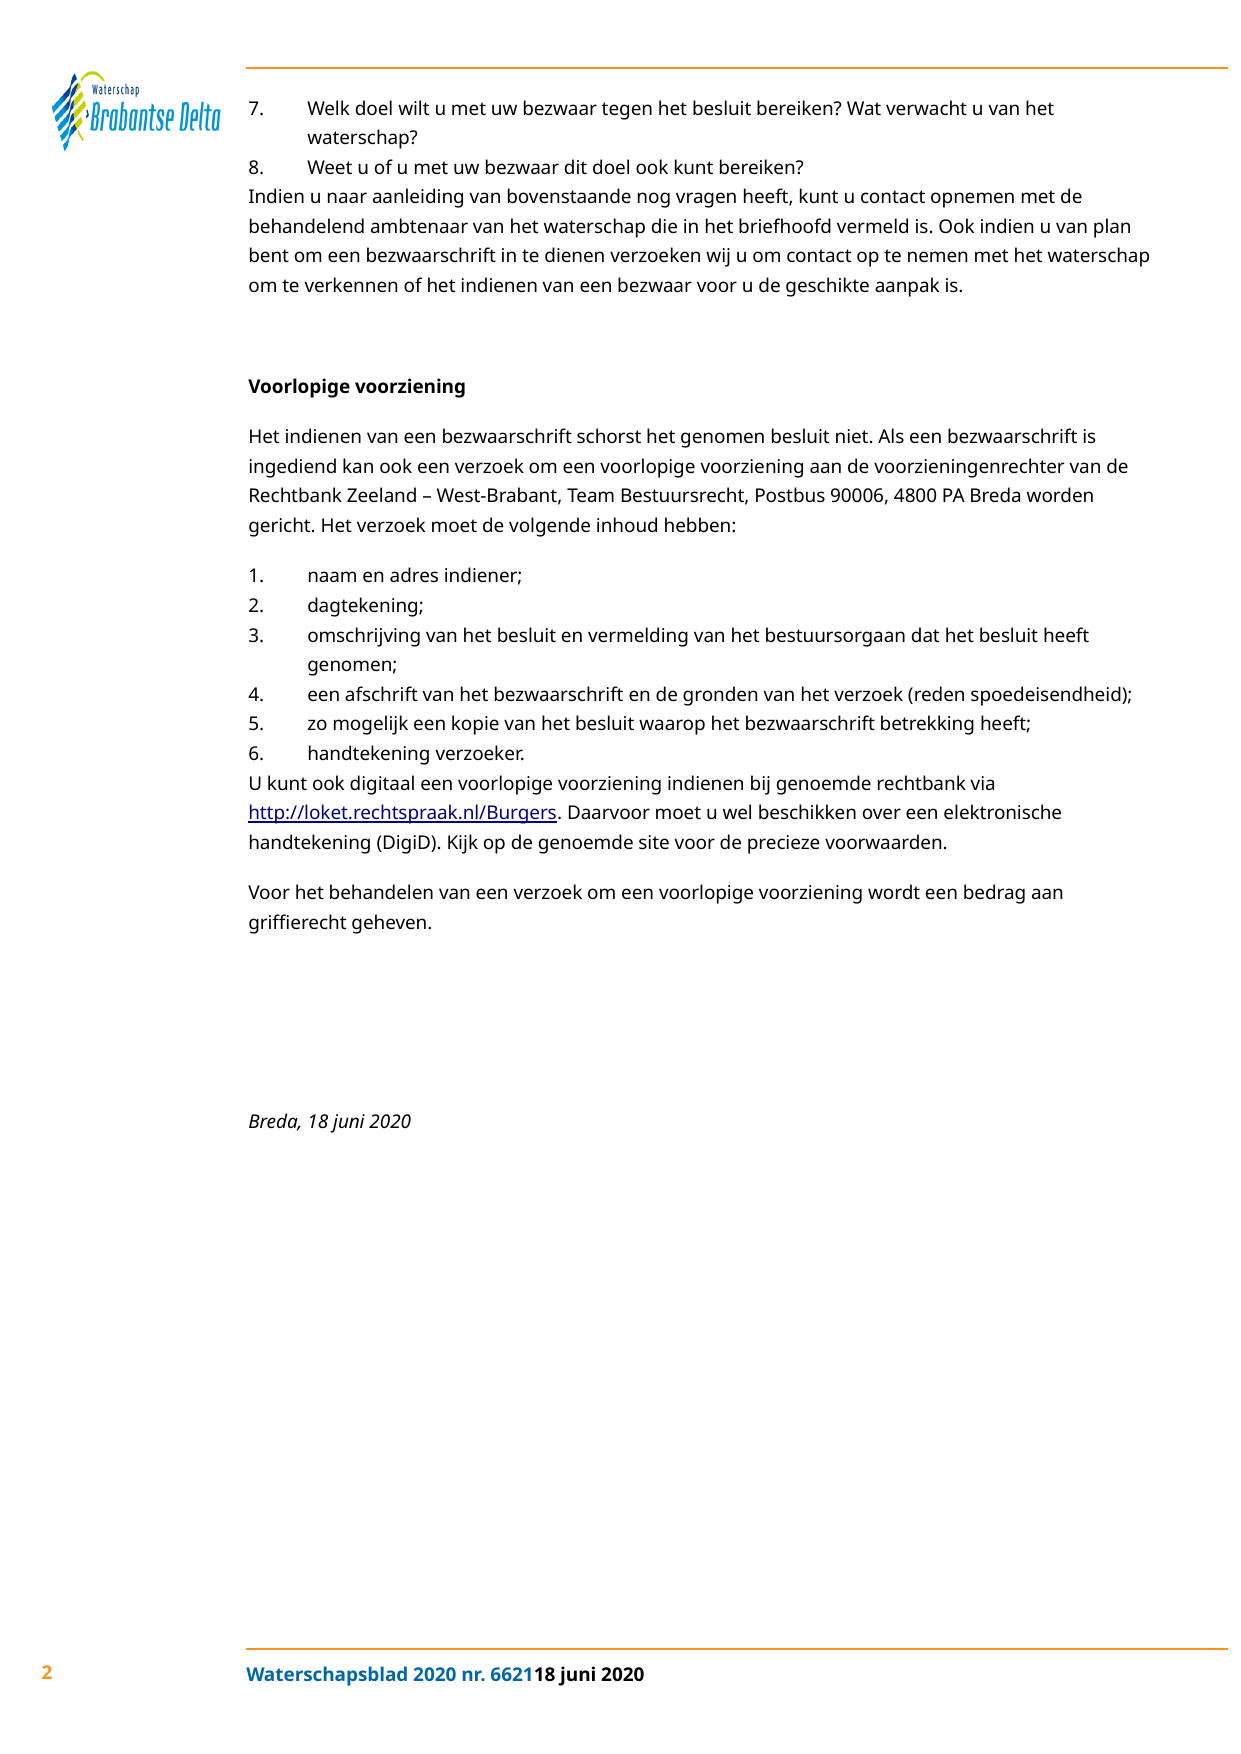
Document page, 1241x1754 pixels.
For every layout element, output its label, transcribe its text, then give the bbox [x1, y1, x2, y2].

text Voorlopige voorziening [248, 373, 1152, 399]
list Welk doel wilt u met uw bezwaar tegen het besluit bereiken? Wat verwacht u van het waterschap? [248, 95, 1152, 150]
list Weet u of u met uw bezwaar dit doel ook kunt bereiken? [248, 154, 1152, 180]
text Indien u naar aanleiding van bovenstaande nog vragen heeft, kunt u contact opnemen met de behandelend ambtenaar van het waterschap die in het briefhoofd vermeld is. Ook indien u van plan bent om een bezwaarschrift in te dienen verzoeken wij u om contact op te nemen met het waterschap om te verkennen of het indienen van een bezwaar voor u de geschikte aanpak is. [248, 183, 1152, 298]
list zo mogelijk een kopie van het besluit waarop het bezwaarschrift betrekking heeft; [248, 711, 1152, 736]
list een afschrift van het bezwaarschrift en de gronden van het verzoek (reden spoedeisendheid); [248, 681, 1152, 707]
list handtekening verzoeker. [248, 740, 1152, 766]
list naam en adres indiener; [248, 563, 1152, 588]
text Het indienen van een bezwaarschrift schorst het genomen besluit niet. Als een bezwaarschrift is ingediend kan ook een verzoek om een voorlopige voorziening aan de voorzieningenrechter van de Rechtbank Zeeland – West-Brabant, Team Bestuursrecht, Postbus 90006, 4800 PA Breda worden gericht. Het verzoek moet de volgende inhoud hebben: [248, 423, 1152, 538]
text Voor het behandelen van een verzoek om een voorlopige voorziening wordt een bedrag aan griffierecht geheven. [248, 879, 1152, 935]
text U kunt ook digitaal een voorlopige voorziening indienen bij genoemde rechtbank via http://loket.rechtspraak.nl/Burgers. Daarvoor moet u wel beschikken over een elektronische handtekening (DigiD). Kijk op de genoemde site voor de precieze voorwaarden. [248, 770, 1152, 855]
list dagtekening; [248, 592, 1152, 618]
text Breda, 18 juni 2020 [248, 1108, 1152, 1134]
picture [41, 47, 231, 172]
list omschrijving van het besluit en vermelding van het bestuursorgaan dat het besluit heeft genomen; [248, 622, 1152, 677]
